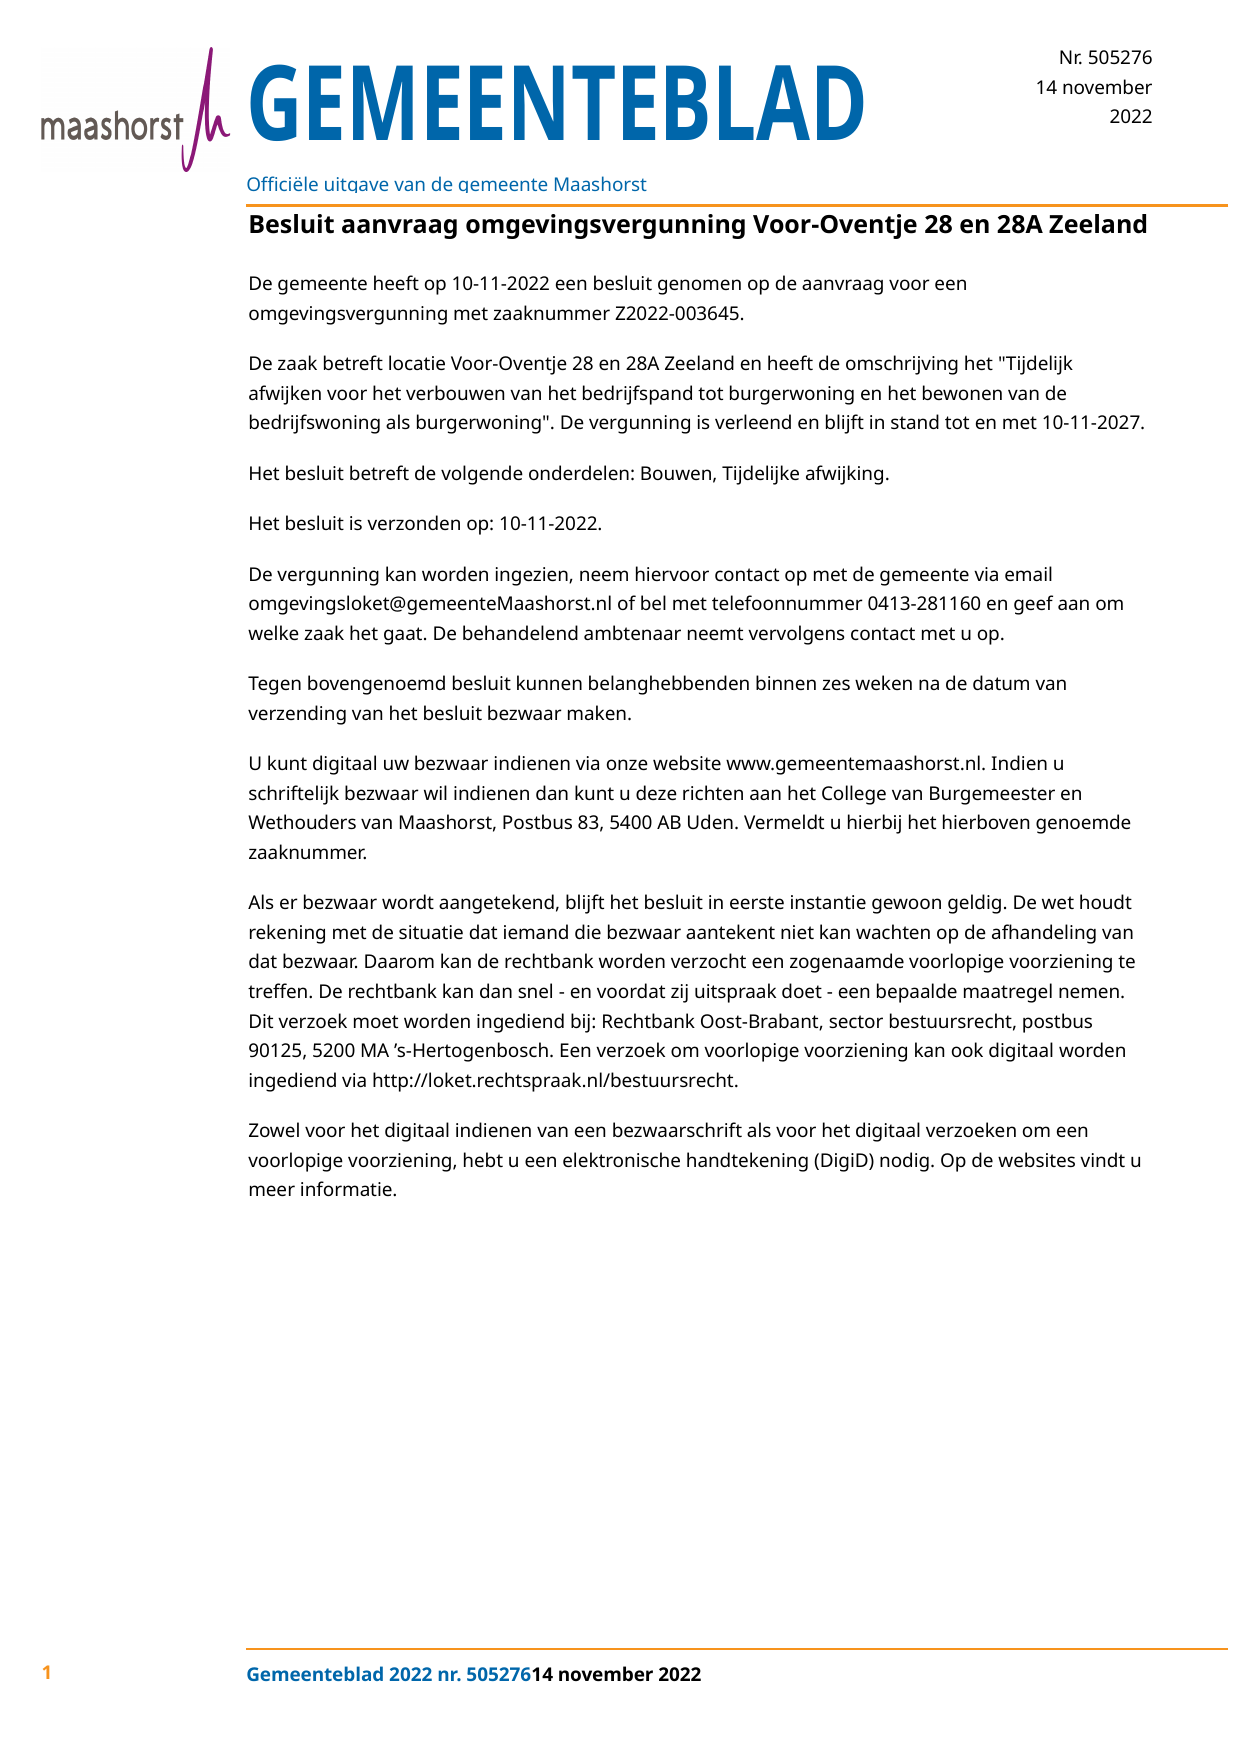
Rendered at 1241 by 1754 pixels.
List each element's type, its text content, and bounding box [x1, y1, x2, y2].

text De vergunning kan worden ingezien, neem hiervoor contact op met de gemeente via email omgevingsloket@gemeenteMaashorst.nl of bel met telefoonnummer 0413-281160 en geef aan om welke zaak het gaat. De behandelend ambtenaar neemt vervolgens contact met u op. [248, 561, 1152, 646]
picture [41, 47, 231, 172]
text Zowel voor het digitaal indienen van een bezwaarschrift als voor het digitaal verzoeken om een voorlopige voorziening, hebt u een elektronische handtekening (DigiD) nodig. Op de websites vindt u meer informatie. [248, 1117, 1152, 1202]
text Tegen bovengenoemd besluit kunnen belanghebbenden binnen zes weken na de datum van verzending van het besluit bezwaar maken. [248, 670, 1152, 726]
text Besluit aanvraag omgevingsvergunning Voor-Oventje 28 en 28A Zeeland [248, 207, 1152, 241]
text De zaak betreft locatie Voor-Oventje 28 en 28A Zeeland en heeft de omschrijving het "Tijdelijk afwijken voor het verbouwen van het bedrijfspand tot burgerwoning en het bewonen van de bedrijfswoning als burgerwoning". De vergunning is verleend en blijft in stand tot en met 10-11-2027. [248, 350, 1152, 435]
text U kunt digitaal uw bezwaar indienen via onze website www.gemeentemaashorst.nl. Indien u schriftelijk bezwaar wil indienen dan kunt u deze richten aan het College van Burgemeester en Wethouders van Maashorst, Postbus 83, 5400 AB Uden. Vermeldt u hierbij het hierboven genoemde zaaknummer. [248, 750, 1152, 865]
text Als er bezwaar wordt aangetekend, blijft het besluit in eerste instantie gewoon geldig. De wet houdt rekening met de situatie dat iemand die bezwaar aantekent niet kan wachten op de afhandeling van dat bezwaar. Daarom kan de rechtbank worden verzocht een zogenaamde voorlopige voorziening te treffen. De rechtbank kan dan snel - en voordat zij uitspraak doet - een bepaalde maatregel nemen. Dit verzoek moet worden ingediend bij: Rechtbank Oost-Brabant, sector bestuursrecht, postbus 90125, 5200 MA ’s-Hertogenbosch. Een verzoek om voorlopige voorziening kan ook digitaal worden ingediend via http://loket.rechtspraak.nl/bestuursrecht. [248, 889, 1152, 1093]
text Het besluit is verzonden op: 10-11-2022. [248, 510, 1152, 536]
text De gemeente heeft op 10-11-2022 een besluit genomen op de aanvraag voor een omgevingsvergunning met zaaknummer Z2022-003645. [248, 270, 1152, 326]
text Het besluit betreft de volgende onderdelen: Bouwen, Tijdelijke afwijking. [248, 460, 1152, 486]
